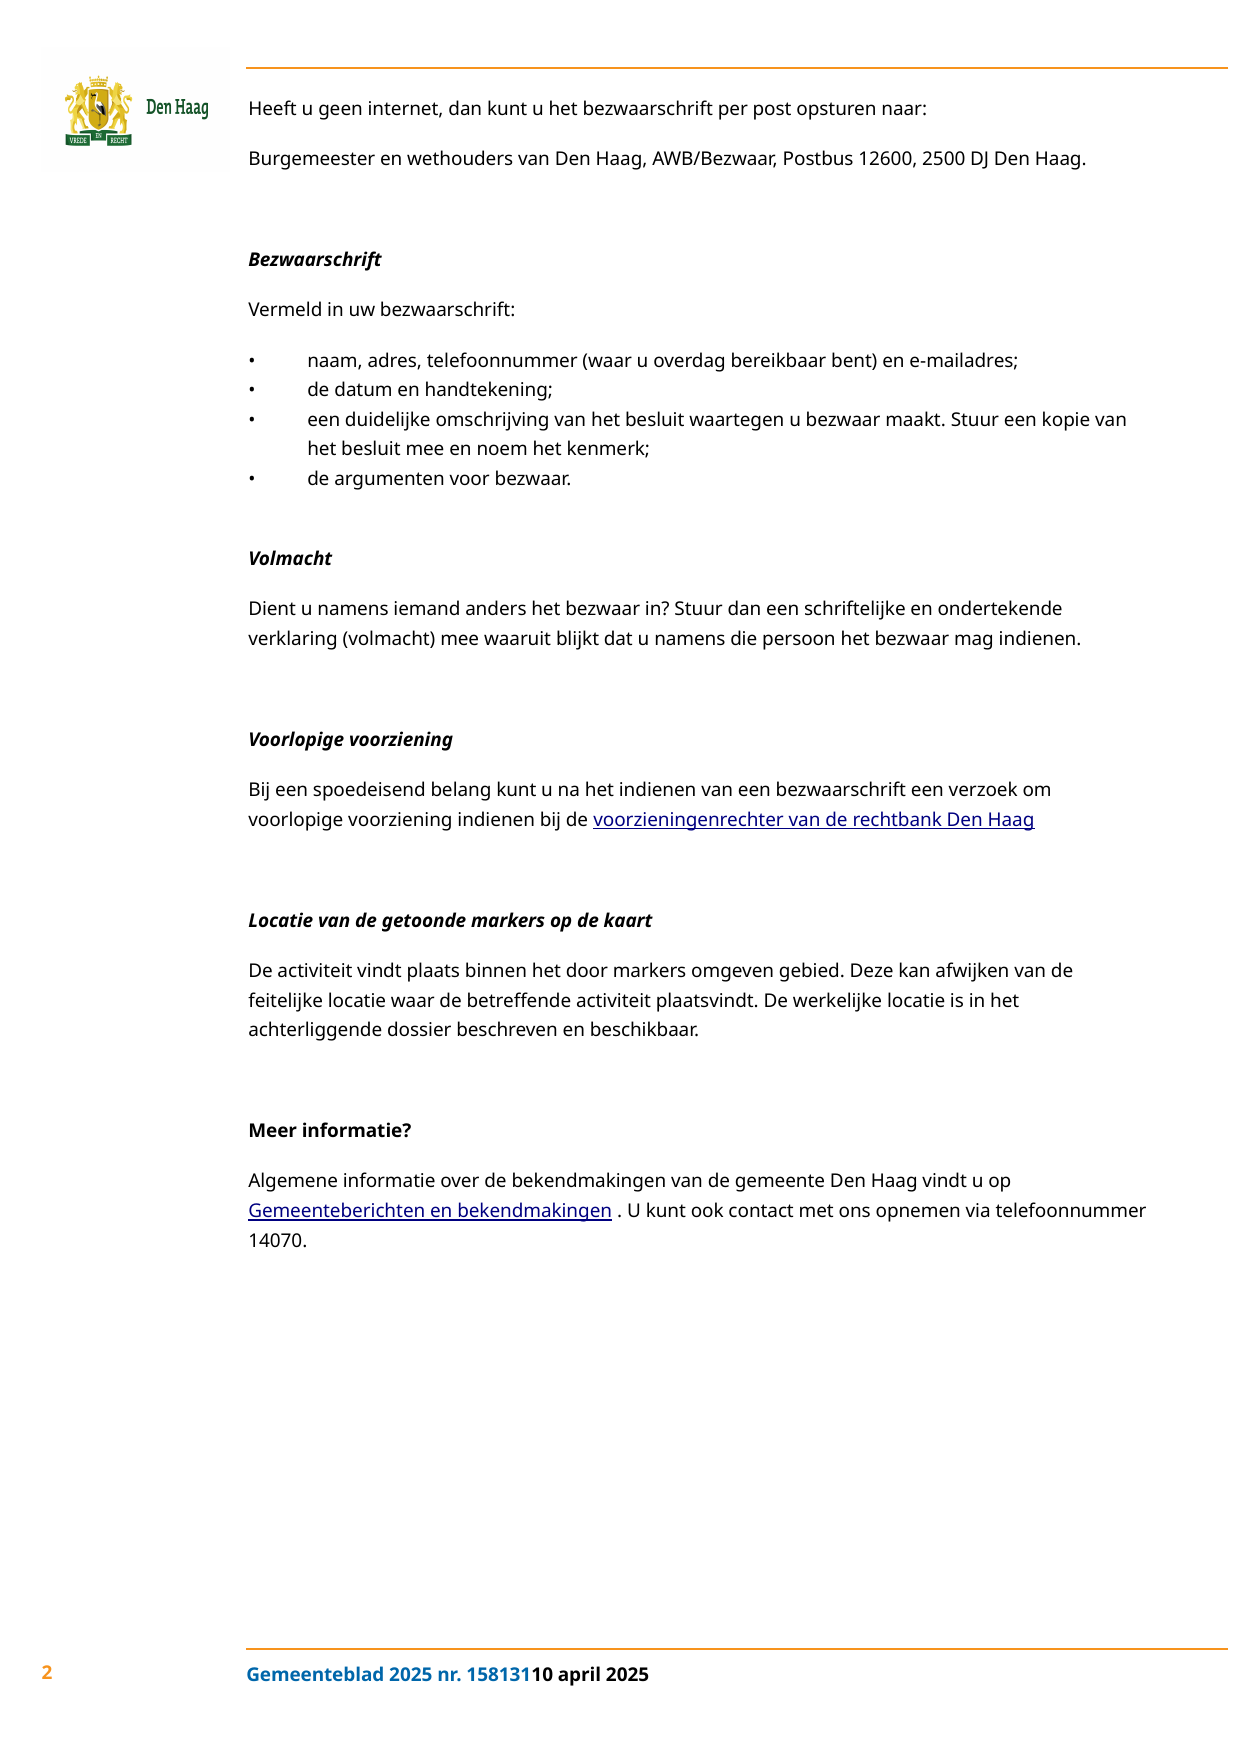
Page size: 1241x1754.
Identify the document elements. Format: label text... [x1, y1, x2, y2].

text Heeft u geen internet, dan kunt u het bezwaarschrift per post opsturen naar: [248, 95, 1152, 121]
text De activiteit vindt plaats binnen het door markers omgeven gebied. Deze kan afwijken van de feitelijke locatie waar de betreffende activiteit plaatsvindt. De werkelijke locatie is in het achterliggende dossier beschreven en beschikbaar. [248, 957, 1152, 1042]
text Volmacht [248, 545, 1152, 571]
list naam, adres, telefoonnummer (waar u overdag bereikbaar bent) en e-mailadres; [248, 347, 1152, 373]
picture [41, 47, 231, 172]
text Vermeld in uw bezwaarschrift: [248, 296, 1152, 322]
text Algemene informatie over de bekendmakingen van de gemeente Den Haag vindt u op Gemeenteberichten en bekendmakingen . U kunt ook contact met ons opnemen via telefoonnummer 14070. [248, 1168, 1152, 1253]
text Voorlopige voorziening [248, 726, 1152, 752]
text Burgemeester en wethouders van Den Haag, AWB/Bezwaar, Postbus 12600, 2500 DJ Den Haag. [248, 145, 1152, 171]
text Meer informatie? [248, 1117, 1152, 1143]
text Dient u namens iemand anders het bezwaar in? Stuur dan een schriftelijke en ondertekende verklaring (volmacht) mee waaruit blijkt dat u namens die persoon het bezwaar mag indienen. [248, 596, 1152, 651]
list de datum en handtekening; [248, 376, 1152, 402]
text Locatie van de getoonde markers op de kaart [248, 907, 1152, 933]
text Bij een spoedeisend belang kunt u na het indienen van een bezwaarschrift een verzoek om voorlopige voorziening indienen bij de voorzieningenrechter van de rechtbank Den Haag [248, 776, 1152, 832]
list de argumenten voor bezwaar. [248, 465, 1152, 491]
list een duidelijke omschrijving van het besluit waartegen u bezwaar maakt. Stuur een kopie van het besluit mee en noem het kenmerk; [248, 406, 1152, 461]
text Bezwaarschrift [248, 246, 1152, 272]
